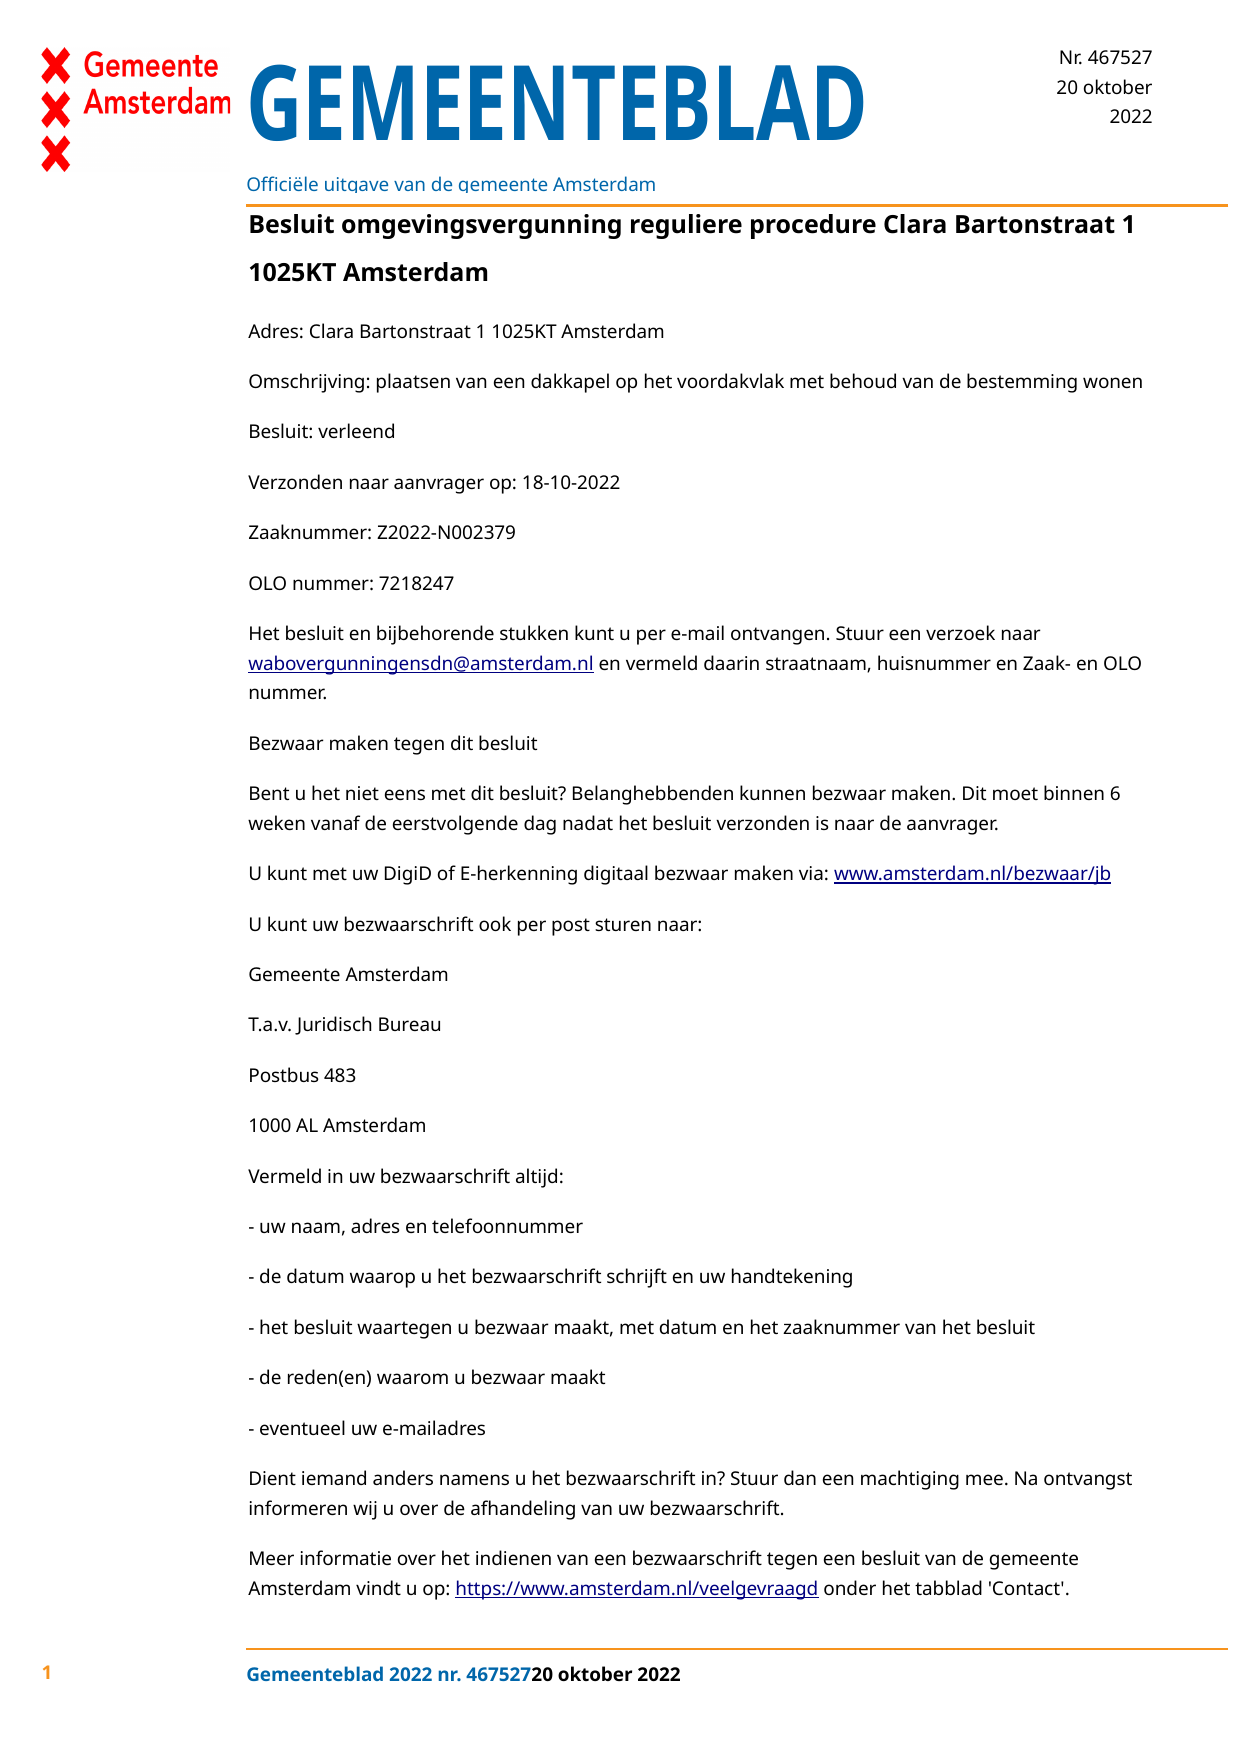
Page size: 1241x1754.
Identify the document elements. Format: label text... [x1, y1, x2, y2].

text U kunt met uw DigiD of E-herkenning digitaal bezwaar maken via: www.amsterdam.nl/bezwaar/jb [248, 860, 1152, 886]
text Gemeente Amsterdam [248, 961, 1152, 987]
text - de datum waarop u het bezwaarschrift schrijft en uw handtekening [248, 1264, 1152, 1289]
text Bent u het niet eens met dit besluit? Belanghebbenden kunnen bezwaar maken. Dit moet binnen 6 weken vanaf de eerstvolgende dag nadat het besluit verzonden is naar de aanvrager. [248, 780, 1152, 836]
text Vermeld in uw bezwaarschrift altijd: [248, 1163, 1152, 1189]
text Postbus 483 [248, 1062, 1152, 1088]
text Meer informatie over het indienen van een bezwaarschrift tegen een besluit van de gemeente Amsterdam vindt u op: https://www.amsterdam.nl/veelgevraagd onder het tabblad 'Contact'. [248, 1545, 1152, 1601]
text - het besluit waartegen u bezwaar maakt, met datum en het zaaknummer van het besluit [248, 1314, 1152, 1340]
text Besluit: verleend [248, 419, 1152, 444]
text Zaaknummer: Z2022-N002379 [248, 519, 1152, 545]
text - eventueel uw e-mailadres [248, 1415, 1152, 1441]
text - uw naam, adres en telefoonnummer [248, 1213, 1152, 1239]
picture [41, 47, 231, 172]
text 1000 AL Amsterdam [248, 1112, 1152, 1138]
text Adres: Clara Bartonstraat 1 1025KT Amsterdam [248, 318, 1152, 344]
text Het besluit en bijbehorende stukken kunt u per e-mail ontvangen. Stuur een verzoek naar wabovergunningensdn@amsterdam.nl en vermeld daarin straatnaam, huisnummer en Zaak- en OLO nummer. [248, 620, 1152, 705]
text Bezwaar maken tegen dit besluit [248, 730, 1152, 756]
text Besluit omgevingsvergunning reguliere procedure Clara Bartonstraat 1 1025KT Amsterdam [248, 207, 1152, 288]
text Verzonden naar aanvrager op: 18-10-2022 [248, 469, 1152, 495]
text Omschrijving: plaatsen van een dakkapel op het voordakvlak met behoud van de bestemming wonen [248, 368, 1152, 394]
text Dient iemand anders namens u het bezwaarschrift in? Stuur dan een machtiging mee. Na ontvangst informeren wij u over de afhandeling van uw bezwaarschrift. [248, 1465, 1152, 1521]
text U kunt uw bezwaarschrift ook per post sturen naar: [248, 911, 1152, 937]
text OLO nummer: 7218247 [248, 570, 1152, 596]
text - de reden(en) waarom u bezwaar maakt [248, 1364, 1152, 1390]
text T.a.v. Juridisch Bureau [248, 1012, 1152, 1037]
